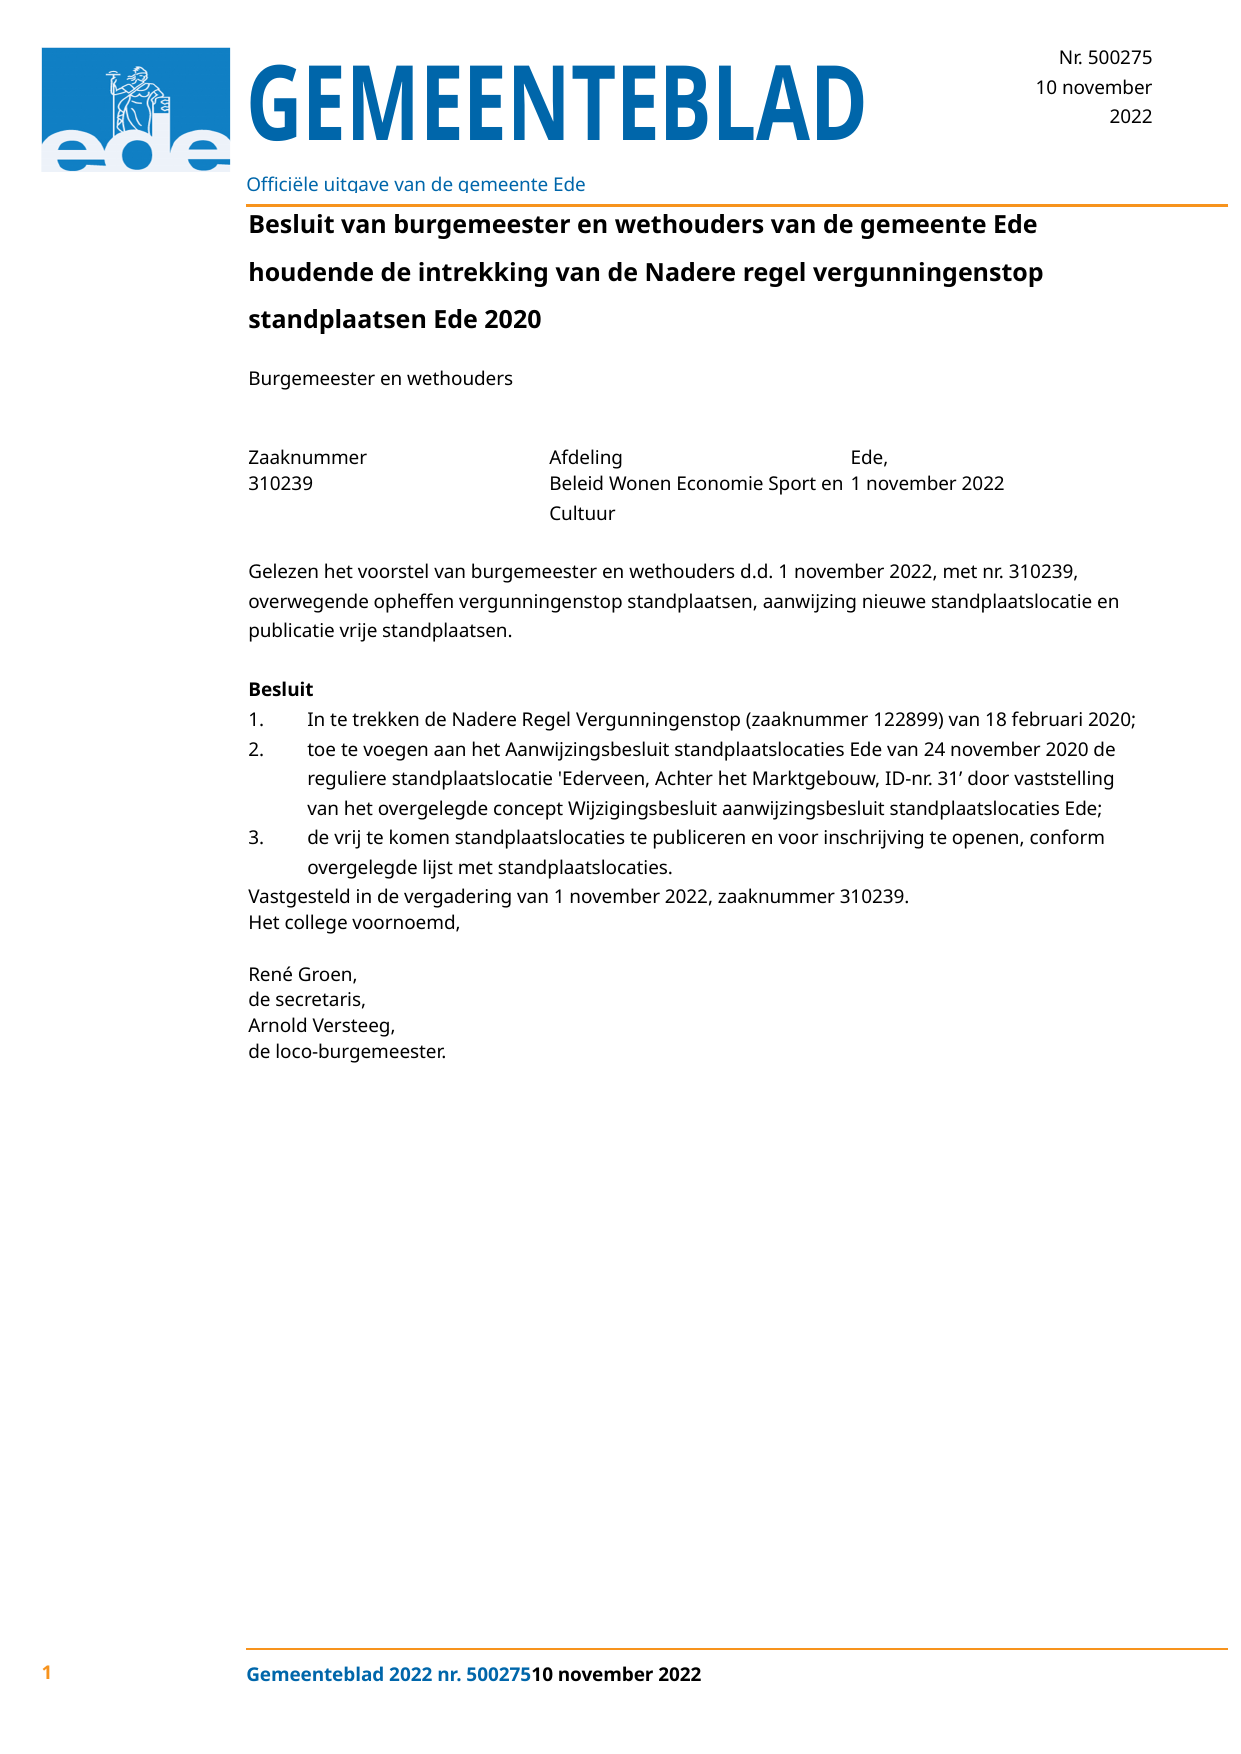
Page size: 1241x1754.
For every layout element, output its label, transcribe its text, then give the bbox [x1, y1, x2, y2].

text Vastgesteld in de vergadering van 1 november 2022, zaaknummer 310239. [248, 884, 1152, 909]
table_cell 1 november 2022 [850, 470, 1152, 526]
text Besluit van burgemeester en wethouders van de gemeente Ede houdende de intrekking van de Nadere regel vergunningenstop standplaatsen Ede 2020 [248, 207, 1152, 336]
list de vrij te komen standplaatslocaties te publiceren en voor inschrijving te openen, conform overgelegde lijst met standplaatslocaties. [248, 824, 1152, 880]
text Het college voornoemd, [248, 909, 1152, 935]
text René Groen, [248, 961, 1152, 987]
text Burgemeester en wethouders [248, 366, 1152, 391]
table_cell Beleid Wonen Economie Sport en Cultuur [549, 470, 850, 526]
list toe te voegen aan het Aanwijzingsbesluit standplaatslocaties Ede van 24 november 2020 de reguliere standplaatslocatie 'Ederveen, Achter het Marktgebouw, ID-nr. 31’ door vaststelling van het overgelegde concept Wijzigingsbesluit aanwijzingsbesluit standplaatslocaties Ede; [248, 736, 1152, 821]
list In te trekken de Nadere Regel Vergunningenstop (zaaknummer 122899) van 18 februari 2020; [248, 706, 1152, 732]
picture [41, 47, 231, 172]
table_header Zaaknummer [248, 445, 549, 470]
text Gelezen het voorstel van burgemeester en wethouders d.d. 1 november 2022, met nr. 310239, overwegende opheffen vergunningenstop standplaatsen, aanwijzing nieuwe standplaatslocatie en publicatie vrije standplaatsen. [248, 558, 1152, 643]
text de loco-burgemeester. [248, 1038, 1152, 1064]
text de secretaris, [248, 987, 1152, 1012]
text Arnold Versteeg, [248, 1012, 1152, 1038]
table_header Afdeling [549, 445, 850, 470]
table_header Ede, [850, 445, 1152, 470]
text Besluit [248, 677, 1152, 702]
table_cell 310239 [248, 470, 549, 526]
